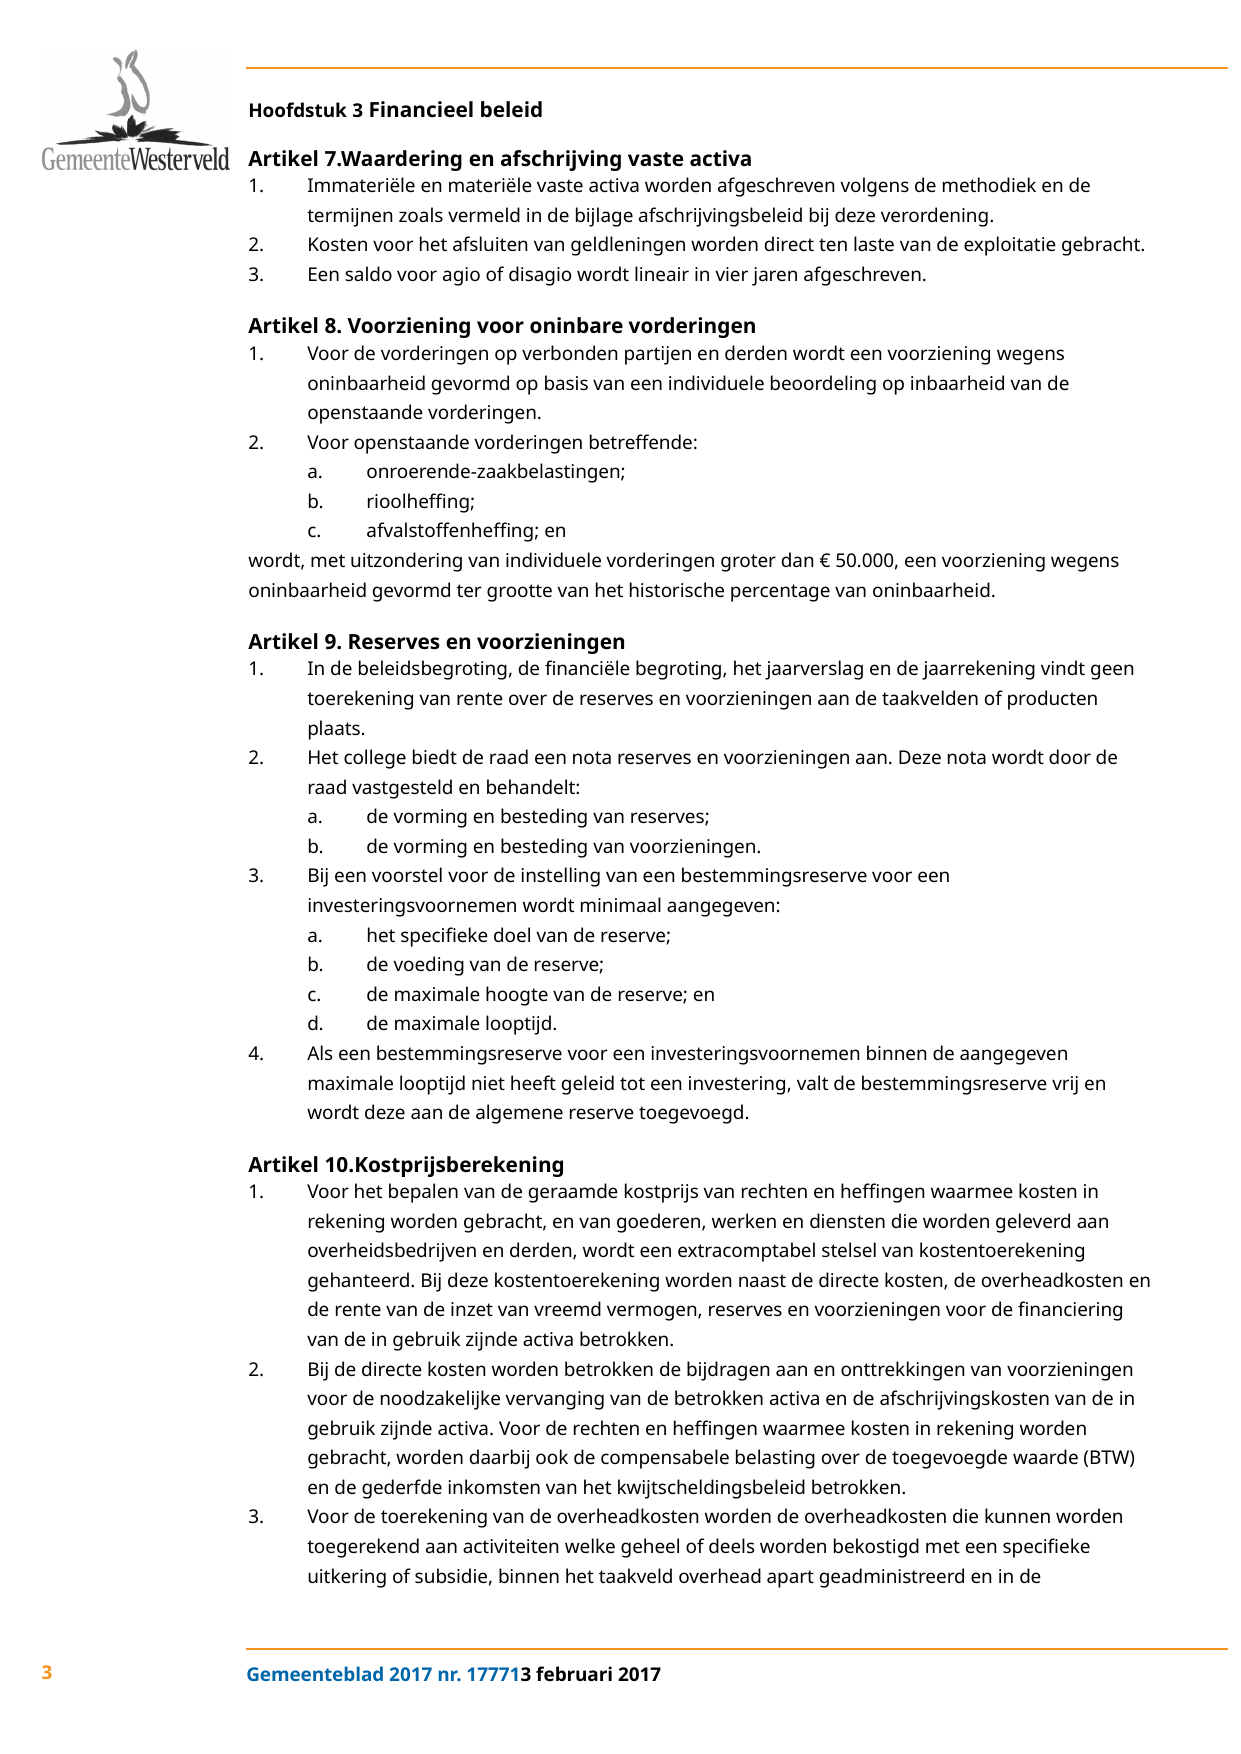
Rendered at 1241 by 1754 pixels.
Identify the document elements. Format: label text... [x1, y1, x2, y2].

list de vorming en besteding van voorzieningen. [307, 833, 1152, 859]
list het specifieke doel van de reserve; [307, 922, 1152, 948]
list onroerende-zaakbelastingen; [307, 458, 1152, 484]
list de maximale looptijd. [307, 1011, 1152, 1036]
list Als een bestemmingsreserve voor een investeringsvoornemen binnen de aangegeven maximale looptijd niet heeft geleid tot een investering, valt de bestemmingsreserve vrij en wordt deze aan de algemene reserve toegevoegd. [248, 1040, 1152, 1125]
list afvalstoffenheffing; en [307, 518, 1152, 543]
list Het college biedt de raad een nota reserves en voorzieningen aan. Deze nota wordt door de raad vastgesteld en behandelt: [248, 744, 1152, 800]
text Hoofdstuk 3 Financieel beleid [248, 95, 1152, 123]
list Voor openstaande vorderingen betreffende: [248, 429, 1152, 454]
list de maximale hoogte van de reserve; en [307, 981, 1152, 1007]
list Bij een voorstel voor de instelling van een bestemmingsreserve voor een investeringsvoornemen wordt minimaal aangegeven: [248, 863, 1152, 918]
list Een saldo voor agio of disagio wordt lineair in vier jaren afgeschreven. [248, 261, 1152, 287]
list rioolheffing; [307, 488, 1152, 514]
picture [41, 47, 231, 172]
text wordt, met uitzondering van individuele vorderingen groter dan € 50.000, een voorziening wegens oninbaarheid gevormd ter grootte van het historische percentage van oninbaarheid. [248, 547, 1152, 602]
text Artikel 7.Waardering en afschrijving vaste activa [248, 144, 1152, 172]
list In de beleidsbegroting, de financiële begroting, het jaarverslag en de jaarrekening vindt geen toerekening van rente over de reserves en voorzieningen aan de taakvelden of producten plaats. [248, 656, 1152, 741]
list Bij de directe kosten worden betrokken de bijdragen aan en onttrekkingen van voorzieningen voor de noodzakelijke vervanging van de betrokken activa en de afschrijvingskosten van de in gebruik zijnde activa. Voor de rechten en heffingen waarmee kosten in rekening worden gebracht, worden daarbij ook de compensabele belasting over de toegevoegde waarde (BTW) en de gederfde inkomsten van het kwijtscheldingsbeleid betrokken. [248, 1356, 1152, 1500]
list Voor de vorderingen op verbonden partijen en derden wordt een voorziening wegens oninbaarheid gevormd op basis van een individuele beoordeling op inbaarheid van de openstaande vorderingen. [248, 340, 1152, 425]
list Kosten voor het afsluiten van geldleningen worden direct ten laste van de exploitatie gebracht. [248, 232, 1152, 257]
list Immateriële en materiële vaste activa worden afgeschreven volgens de methodiek en de termijnen zoals vermeld in de bijlage afschrijvingsbeleid bij deze verordening. [248, 172, 1152, 228]
text Artikel 8. Voorziening voor oninbare vorderingen [248, 312, 1152, 340]
text Artikel 9. Reserves en voorzieningen [248, 627, 1152, 656]
list Voor de toerekening van de overheadkosten worden de overheadkosten die kunnen worden toegerekend aan activiteiten welke geheel of deels worden bekostigd met een specifieke uitkering of subsidie, binnen het taakveld overhead apart geadministreerd en in de [248, 1504, 1152, 1588]
list Voor het bepalen van de geraamde kostprijs van rechten en heffingen waarmee kosten in rekening worden gebracht, en van goederen, werken en diensten die worden geleverd aan overheidsbedrijven en derden, wordt een extracomptabel stelsel van kostentoerekening gehanteerd. Bij deze kostentoerekening worden naast de directe kosten, de overheadkosten en de rente van de inzet van vreemd vermogen, reserves en voorzieningen voor de financiering van de in gebruik zijnde activa betrokken. [248, 1178, 1152, 1352]
list de vorming en besteding van reserves; [307, 803, 1152, 829]
text Artikel 10.Kostprijsberekening [248, 1150, 1152, 1178]
list de voeding van de reserve; [307, 951, 1152, 977]
